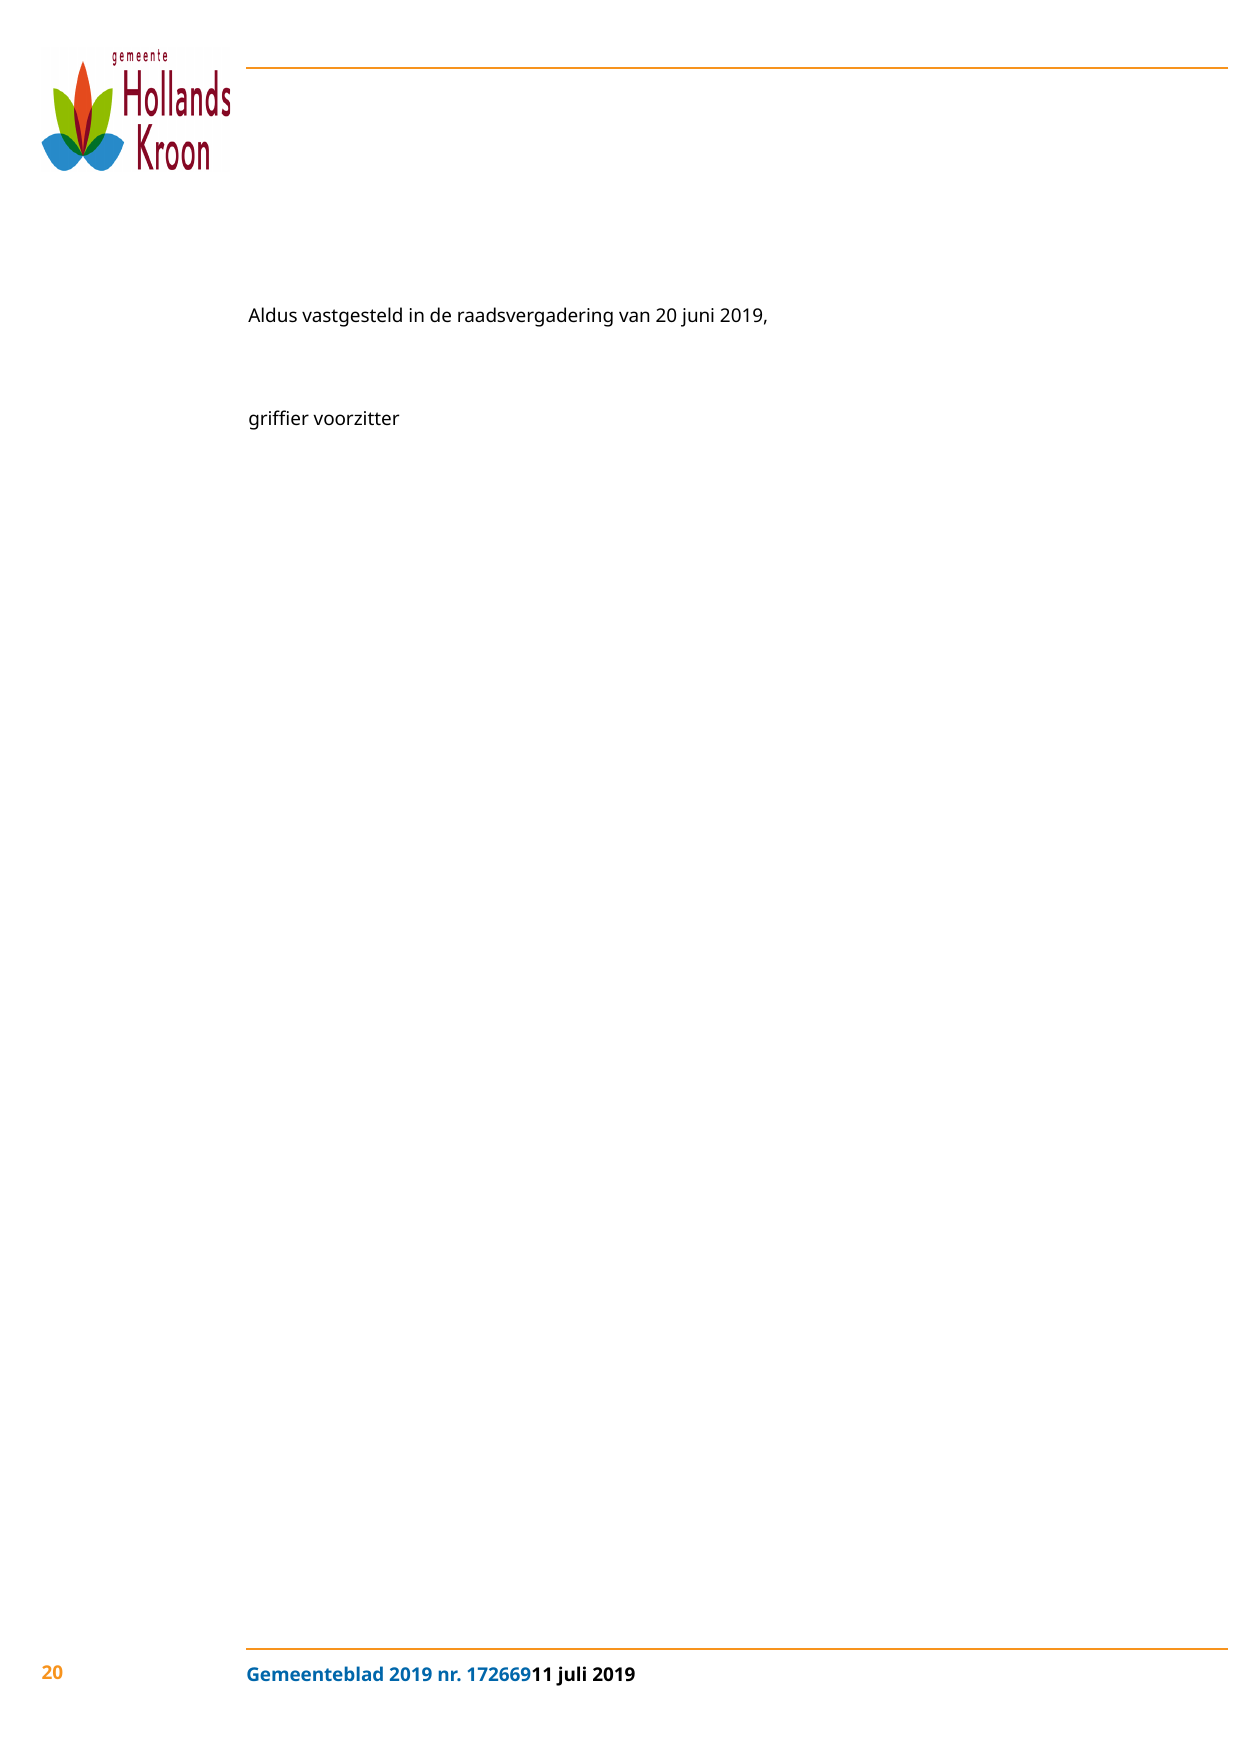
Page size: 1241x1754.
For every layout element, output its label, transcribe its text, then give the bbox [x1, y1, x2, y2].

text Aldus vastgesteld in de raadsvergadering van 20 juni 2019, [248, 302, 1152, 328]
text griffier voorzitter [248, 405, 1152, 431]
picture [41, 47, 231, 172]
